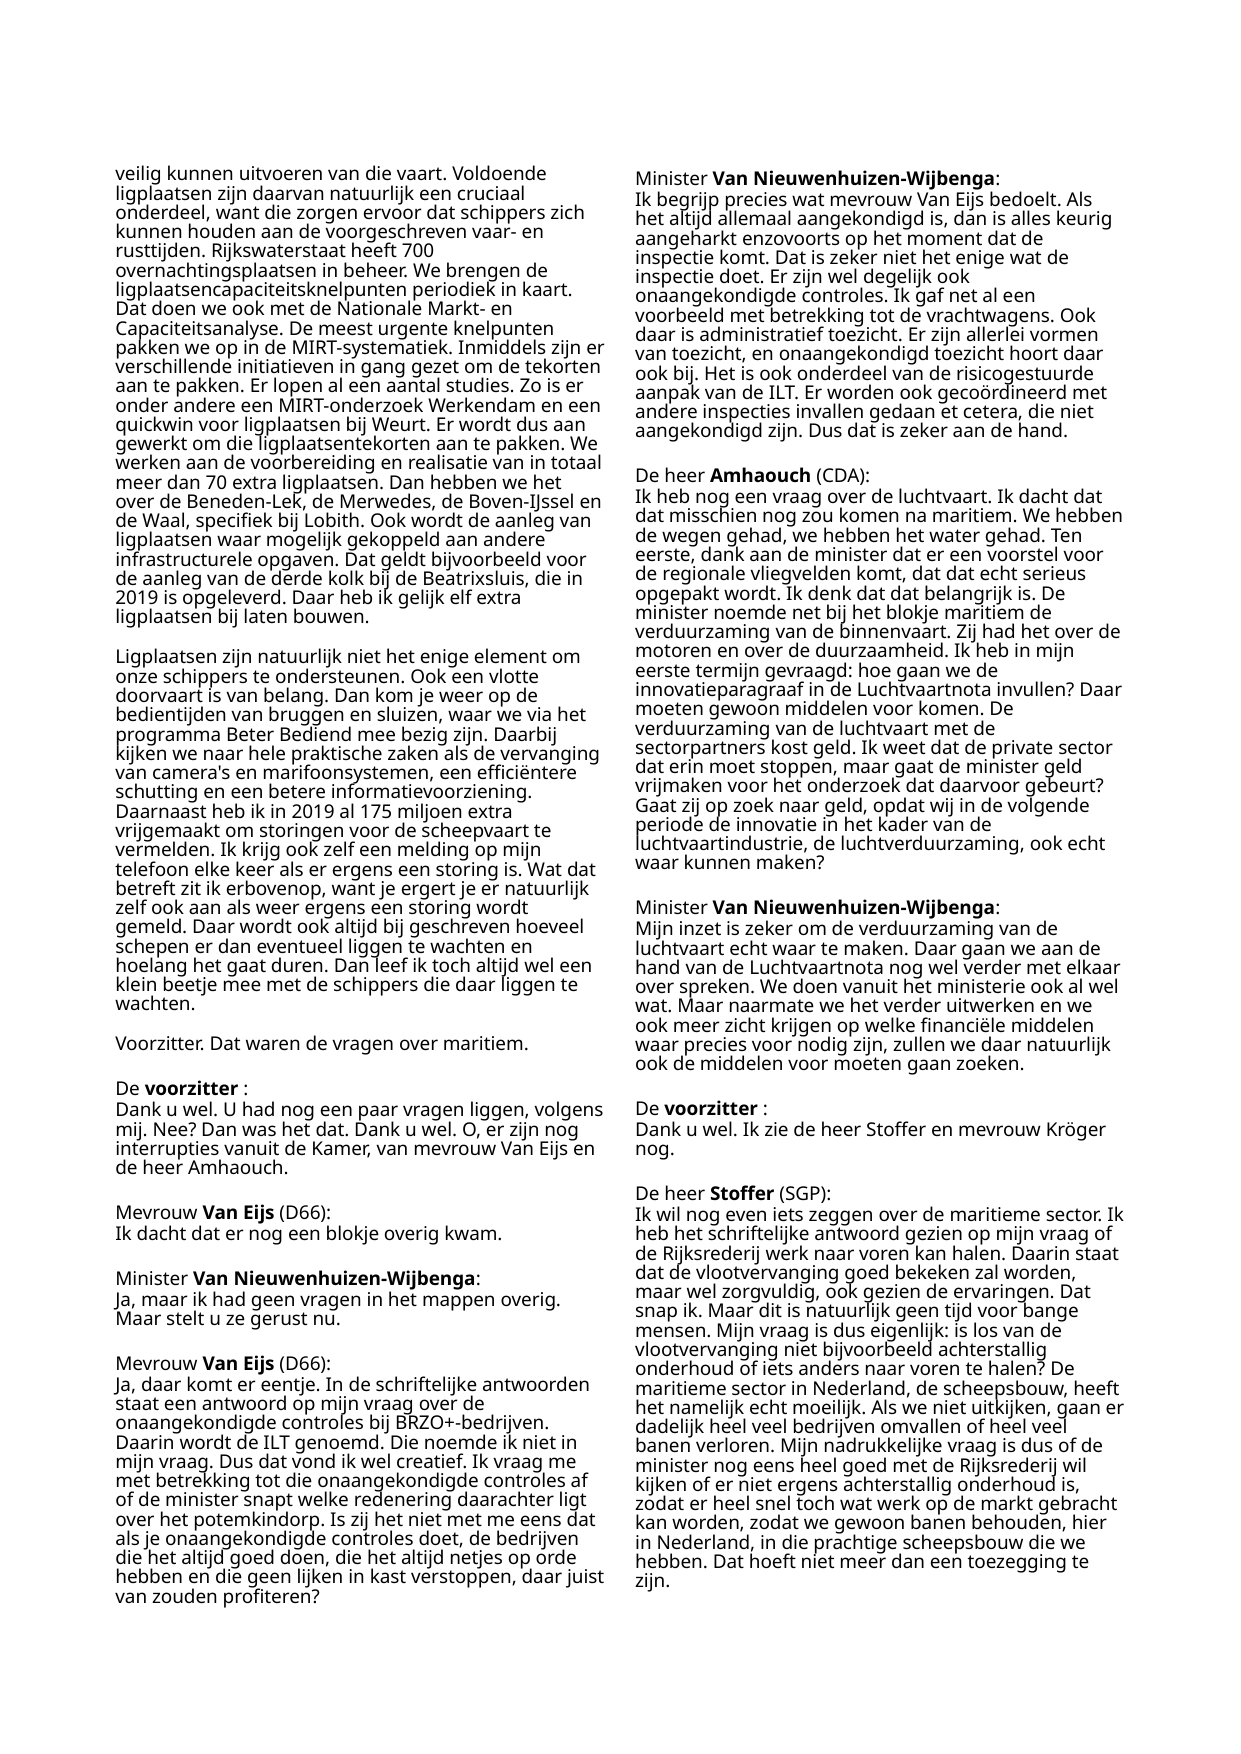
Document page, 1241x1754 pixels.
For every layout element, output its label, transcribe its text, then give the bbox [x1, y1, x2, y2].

text Minister Van Nieuwenhuizen-Wijbenga: [115, 1265, 605, 1291]
text Ik heb nog een vraag over de luchtvaart. Ik dacht dat dat misschien nog zou komen na maritiem. We hebben de wegen gehad, we hebben het water gehad. Ten eerste, dank aan de minister dat er een voorstel voor de regionale vliegvelden komt, dat dat echt serieus opgepakt wordt. Ik denk dat dat belangrijk is. De minister noemde net bij het blokje maritiem de verduurzaming van de binnenvaart. Zij had het over de motoren en over de duurzaamheid. Ik heb in mijn eerste termijn gevraagd: hoe gaan we de innovatieparagraaf in de Luchtvaartnota invullen? Daar moeten gewoon middelen voor komen. De verduurzaming van de luchtvaart met de sectorpartners kost geld. Ik weet dat de private sector dat erin moet stoppen, maar gaat de minister geld vrijmaken voor het onderzoek dat daarvoor gebeurt? Gaat zij op zoek naar geld, opdat wij in de volgende periode de innovatie in het kader van de luchtvaartindustrie, de luchtverduurzaming, ook echt waar kunnen maken? [635, 488, 1125, 874]
text De voorzitter : [115, 1076, 605, 1101]
text De voorzitter : [635, 1095, 1125, 1121]
text Voorzitter. Dat waren de vragen over maritiem. [115, 1035, 605, 1055]
text Ik dacht dat er nog een blokje overig kwam. [115, 1225, 605, 1244]
text Ja, daar komt er eentje. In de schriftelijke antwoorden staat een antwoord op mijn vraag over de onaangekondigde controles bij BRZO+-bedrijven. Daarin wordt de ILT genoemd. Die noemde ik niet in mijn vraag. Dus dat vond ik wel creatief. Ik vraag me met betrekking tot die onaangekondigde controles af of de minister snapt welke redenering daarachter ligt over het potemkindorp. Is zij het niet met me eens dat als je onaangekondigde controles doet, de bedrijven die het altijd goed doen, die het altijd netjes op orde hebben en die geen lijken in kast verstoppen, daar juist van zouden profiteren? [115, 1376, 605, 1607]
text De heer Stoffer (SGP): [635, 1180, 1125, 1206]
text Mevrouw Van Eijs (D66): [115, 1350, 605, 1376]
text Minister Van Nieuwenhuizen-Wijbenga: [635, 165, 1125, 191]
text Dank u wel. U had nog een paar vragen liggen, volgens mij. Nee? Dan was het dat. Dank u wel. O, er zijn nog interrupties vanuit de Kamer, van mevrouw Van Eijs en de heer Amhaouch. [115, 1101, 605, 1178]
text veilig kunnen uitvoeren van die vaart. Voldoende ligplaatsen zijn daarvan natuurlijk een cruciaal onderdeel, want die zorgen ervoor dat schippers zich kunnen houden aan de voorgeschreven vaar- en rusttijden. Rijkswaterstaat heeft 700 overnachtingsplaatsen in beheer. We brengen de ligplaatsencapaciteitsknelpunten periodiek in kaart. Dat doen we ook met de Nationale Markt- en Capaciteitsanalyse. De meest urgente knelpunten pakken we op in de MIRT-systematiek. Inmiddels zijn er verschillende initiatieven in gang gezet om de tekorten aan te pakken. Er lopen al een aantal studies. Zo is er onder andere een MIRT-onderzoek Werkendam en een quickwin voor ligplaatsen bij Weurt. Er wordt dus aan gewerkt om die ligplaatsentekorten aan te pakken. We werken aan de voorbereiding en realisatie van in totaal meer dan 70 extra ligplaatsen. Dan hebben we het over de Beneden-Lek, de Merwedes, de Boven-IJssel en de Waal, specifiek bij Lobith. Ook wordt de aanleg van ligplaatsen waar mogelijk gekoppeld aan andere infrastructurele opgaven. Dat geldt bijvoorbeeld voor de aanleg van de derde kolk bij de Beatrixsluis, die in 2019 is opgeleverd. Daar heb ik gelijk elf extra ligplaatsen bij laten bouwen. [115, 165, 605, 628]
text Ik begrijp precies wat mevrouw Van Eijs bedoelt. Als het altijd allemaal aangekondigd is, dan is alles keurig aangeharkt enzovoorts op het moment dat de inspectie komt. Dat is zeker niet het enige wat de inspectie doet. Er zijn wel degelijk ook onaangekondigde controles. Ik gaf net al een voorbeeld met betrekking tot de vrachtwagens. Ook daar is administratief toezicht. Er zijn allerlei vormen van toezicht, en onaangekondigd toezicht hoort daar ook bij. Het is ook onderdeel van de risicogestuurde aanpak van de ILT. Er worden ook gecoördineerd met andere inspecties invallen gedaan et cetera, die niet aangekondigd zijn. Dus dat is zeker aan de hand. [635, 191, 1125, 442]
text Ligplaatsen zijn natuurlijk niet het enige element om onze schippers te ondersteunen. Ook een vlotte doorvaart is van belang. Dan kom je weer op de bedientijden van bruggen en sluizen, waar we via het programma Beter Bediend mee bezig zijn. Daarbij kijken we naar hele praktische zaken als de vervanging van camera's en marifoonsystemen, een efficiëntere schutting en een betere informatievoorziening. Daarnaast heb ik in 2019 al 175 miljoen extra vrijgemaakt om storingen voor de scheepvaart te vermelden. Ik krijg ook zelf een melding op mijn telefoon elke keer als er ergens een storing is. Wat dat betreft zit ik erbovenop, want je ergert je er natuurlijk zelf ook aan als weer ergens een storing wordt gemeld. Daar wordt ook altijd bij geschreven hoeveel schepen er dan eventueel liggen te wachten en hoelang het gaat duren. Dan leef ik toch altijd wel een klein beetje mee met de schippers die daar liggen te wachten. [115, 648, 605, 1015]
text Ik wil nog even iets zeggen over de maritieme sector. Ik heb het schriftelijke antwoord gezien op mijn vraag of de Rijksrederij werk naar voren kan halen. Daarin staat dat de vlootvervanging goed bekeken zal worden, maar wel zorgvuldig, ook gezien de ervaringen. Dat snap ik. Maar dit is natuurlijk geen tijd voor bange mensen. Mijn vraag is dus eigenlijk: is los van de vlootvervanging niet bijvoorbeeld achterstallig onderhoud of iets anders naar voren te halen? De maritieme sector in Nederland, de scheepsbouw, heeft het namelijk echt moeilijk. Als we niet uitkijken, gaan er dadelijk heel veel bedrijven omvallen of heel veel banen verloren. Mijn nadrukkelijke vraag is dus of de minister nog eens heel goed met de Rijksrederij wil kijken of er niet ergens achterstallig onderhoud is, zodat er heel snel toch wat werk op de markt gebracht kan worden, zodat we gewoon banen behouden, hier in Nederland, in die prachtige scheepsbouw die we hebben. Dat hoeft niet meer dan een toezegging te zijn. [635, 1206, 1125, 1591]
text Mevrouw Van Eijs (D66): [115, 1199, 605, 1225]
text Mijn inzet is zeker om de verduurzaming van de luchtvaart echt waar te maken. Daar gaan we aan de hand van de Luchtvaartnota nog wel verder met elkaar over spreken. We doen vanuit het ministerie ook al wel wat. Maar naarmate we het verder uitwerken en we ook meer zicht krijgen op welke financiële middelen waar precies voor nodig zijn, zullen we daar natuurlijk ook de middelen voor moeten gaan zoeken. [635, 920, 1125, 1074]
text Dank u wel. Ik zie de heer Stoffer en mevrouw Kröger nog. [635, 1121, 1125, 1159]
text Minister Van Nieuwenhuizen-Wijbenga: [635, 894, 1125, 920]
text Ja, maar ik had geen vragen in het mappen overig. Maar stelt u ze gerust nu. [115, 1291, 605, 1329]
text De heer Amhaouch (CDA): [635, 462, 1125, 488]
